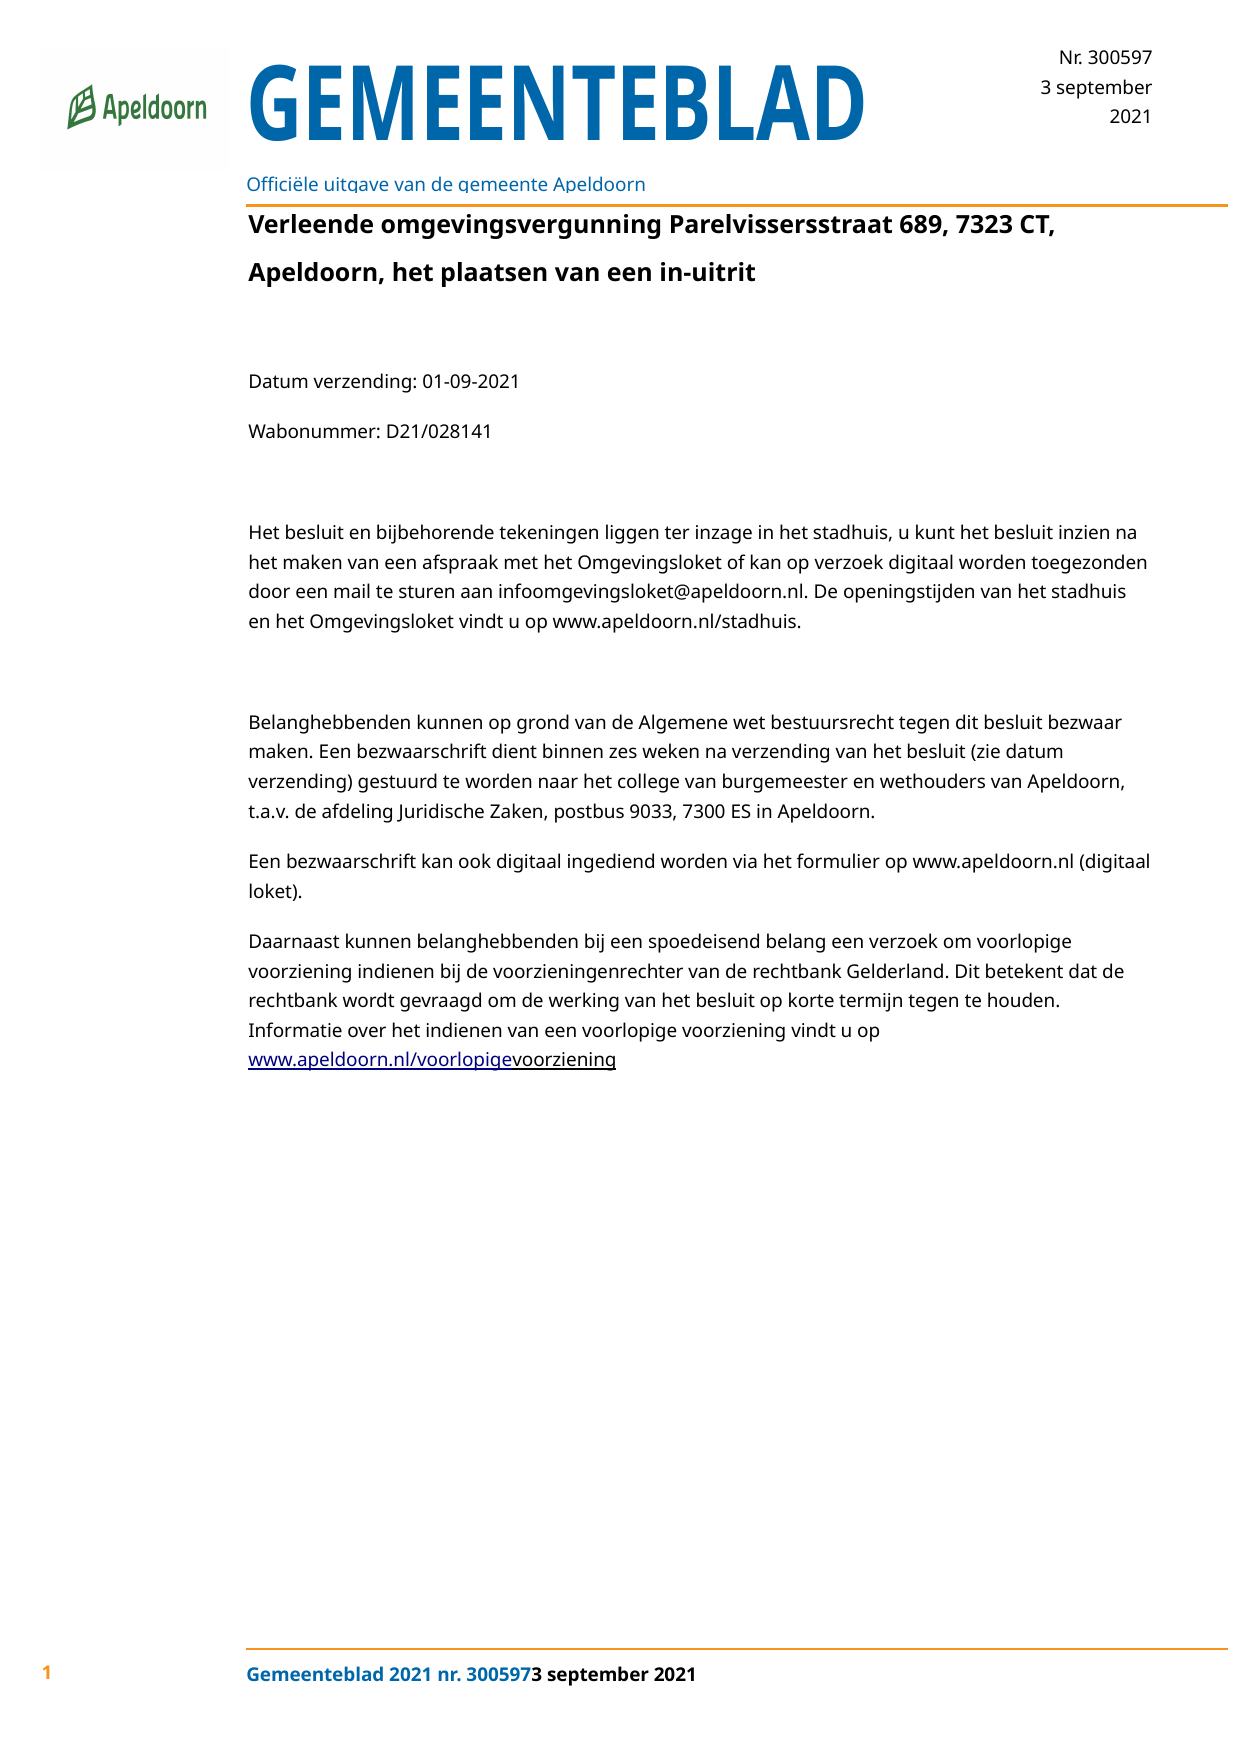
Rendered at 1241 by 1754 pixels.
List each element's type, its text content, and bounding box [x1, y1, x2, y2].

text Daarnaast kunnen belanghebbenden bij een spoedeisend belang een verzoek om voorlopige voorziening indienen bij de voorzieningenrechter van de rechtbank Gelderland. Dit betekent dat de rechtbank wordt gevraagd om de werking van het besluit op korte termijn tegen te houden. Informatie over het indienen van een voorlopige voorziening vindt u op www.apeldoorn.nl/voorlopigevoorziening [248, 928, 1152, 1072]
text Belanghebbenden kunnen op grond van de Algemene wet bestuursrecht tegen dit besluit bezwaar maken. Een bezwaarschrift dient binnen zes weken na verzending van het besluit (zie datum verzending) gestuurd te worden naar het college van burgemeester en wethouders van Apeldoorn, t.a.v. de afdeling Juridische Zaken, postbus 9033, 7300 ES in Apeldoorn. [248, 709, 1152, 824]
text Een bezwaarschrift kan ook digitaal ingediend worden via het formulier op www.apeldoorn.nl (digitaal loket). [248, 848, 1152, 904]
picture [41, 47, 231, 172]
text Wabonummer: D21/028141 [248, 419, 1152, 444]
text Het besluit en bijbehorende tekeningen liggen ter inzage in het stadhuis, u kunt het besluit inzien na het maken van een afspraak met het Omgevingsloket of kan op verzoek digitaal worden toegezonden door een mail te sturen aan infoomgevingsloket@apeldoorn.nl. De openingstijden van het stadhuis en het Omgevingsloket vindt u op www.apeldoorn.nl/stadhuis. [248, 519, 1152, 634]
text Verleende omgevingsvergunning Parelvissersstraat 689, 7323 CT, Apeldoorn, het plaatsen van een in-uitrit [248, 207, 1152, 288]
text Datum verzending: 01-09-2021 [248, 368, 1152, 394]
